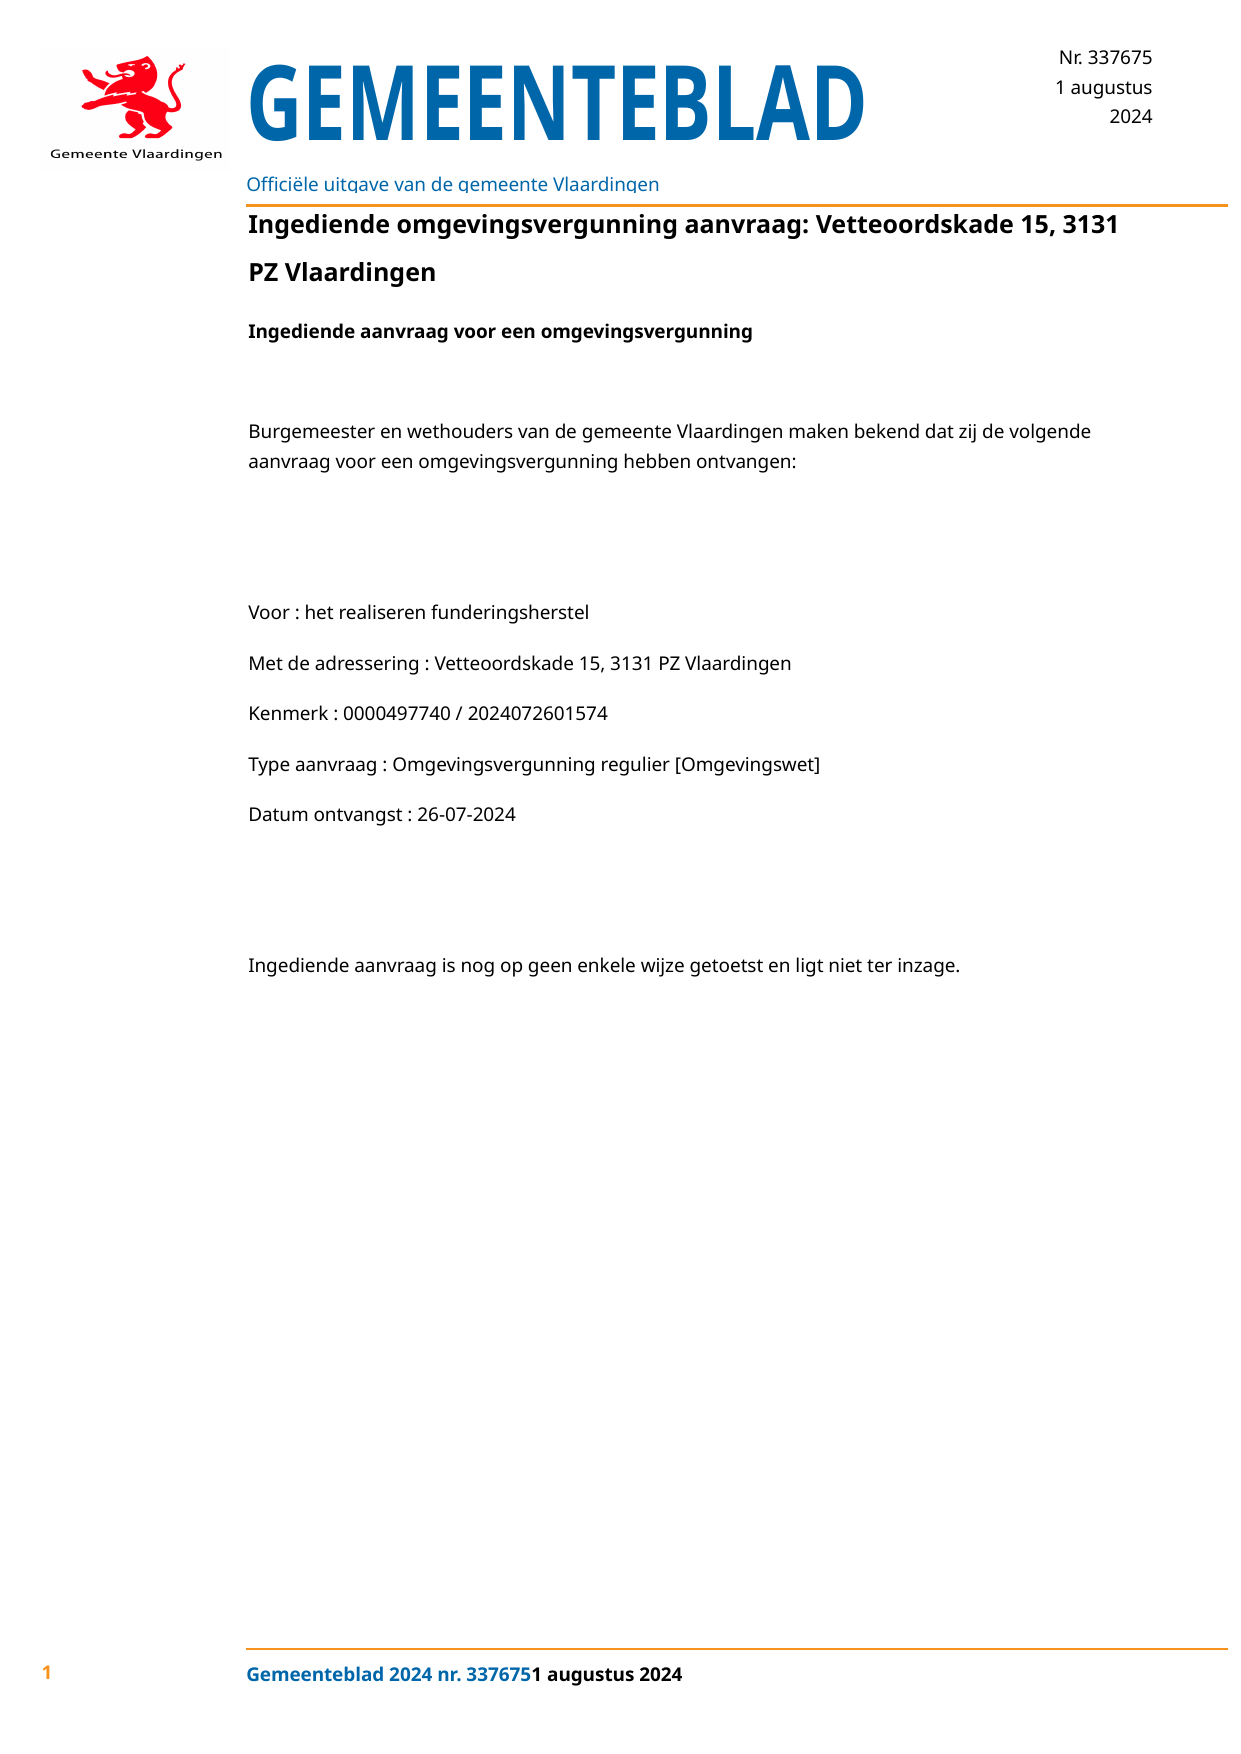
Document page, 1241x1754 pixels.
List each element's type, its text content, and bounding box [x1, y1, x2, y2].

text Type aanvraag : Omgevingsvergunning regulier [Omgevingswet] [248, 751, 1152, 777]
text Met de adressering : Vetteoordskade 15, 3131 PZ Vlaardingen [248, 650, 1152, 676]
text Datum ontvangst : 26-07-2024 [248, 801, 1152, 827]
text Voor : het realiseren funderingsherstel [248, 599, 1152, 625]
text Ingediende aanvraag is nog op geen enkele wijze getoetst en ligt niet ter inzage. [248, 952, 1152, 978]
text Burgemeester en wethouders van de gemeente Vlaardingen maken bekend dat zij de volgende aanvraag voor een omgevingsvergunning hebben ontvangen: [248, 419, 1152, 474]
text Ingediende omgevingsvergunning aanvraag: Vetteoordskade 15, 3131 PZ Vlaardingen [248, 207, 1152, 288]
text Kenmerk : 0000497740 / 2024072601574 [248, 700, 1152, 726]
picture [41, 47, 231, 172]
text Ingediende aanvraag voor een omgevingsvergunning [248, 318, 1152, 344]
